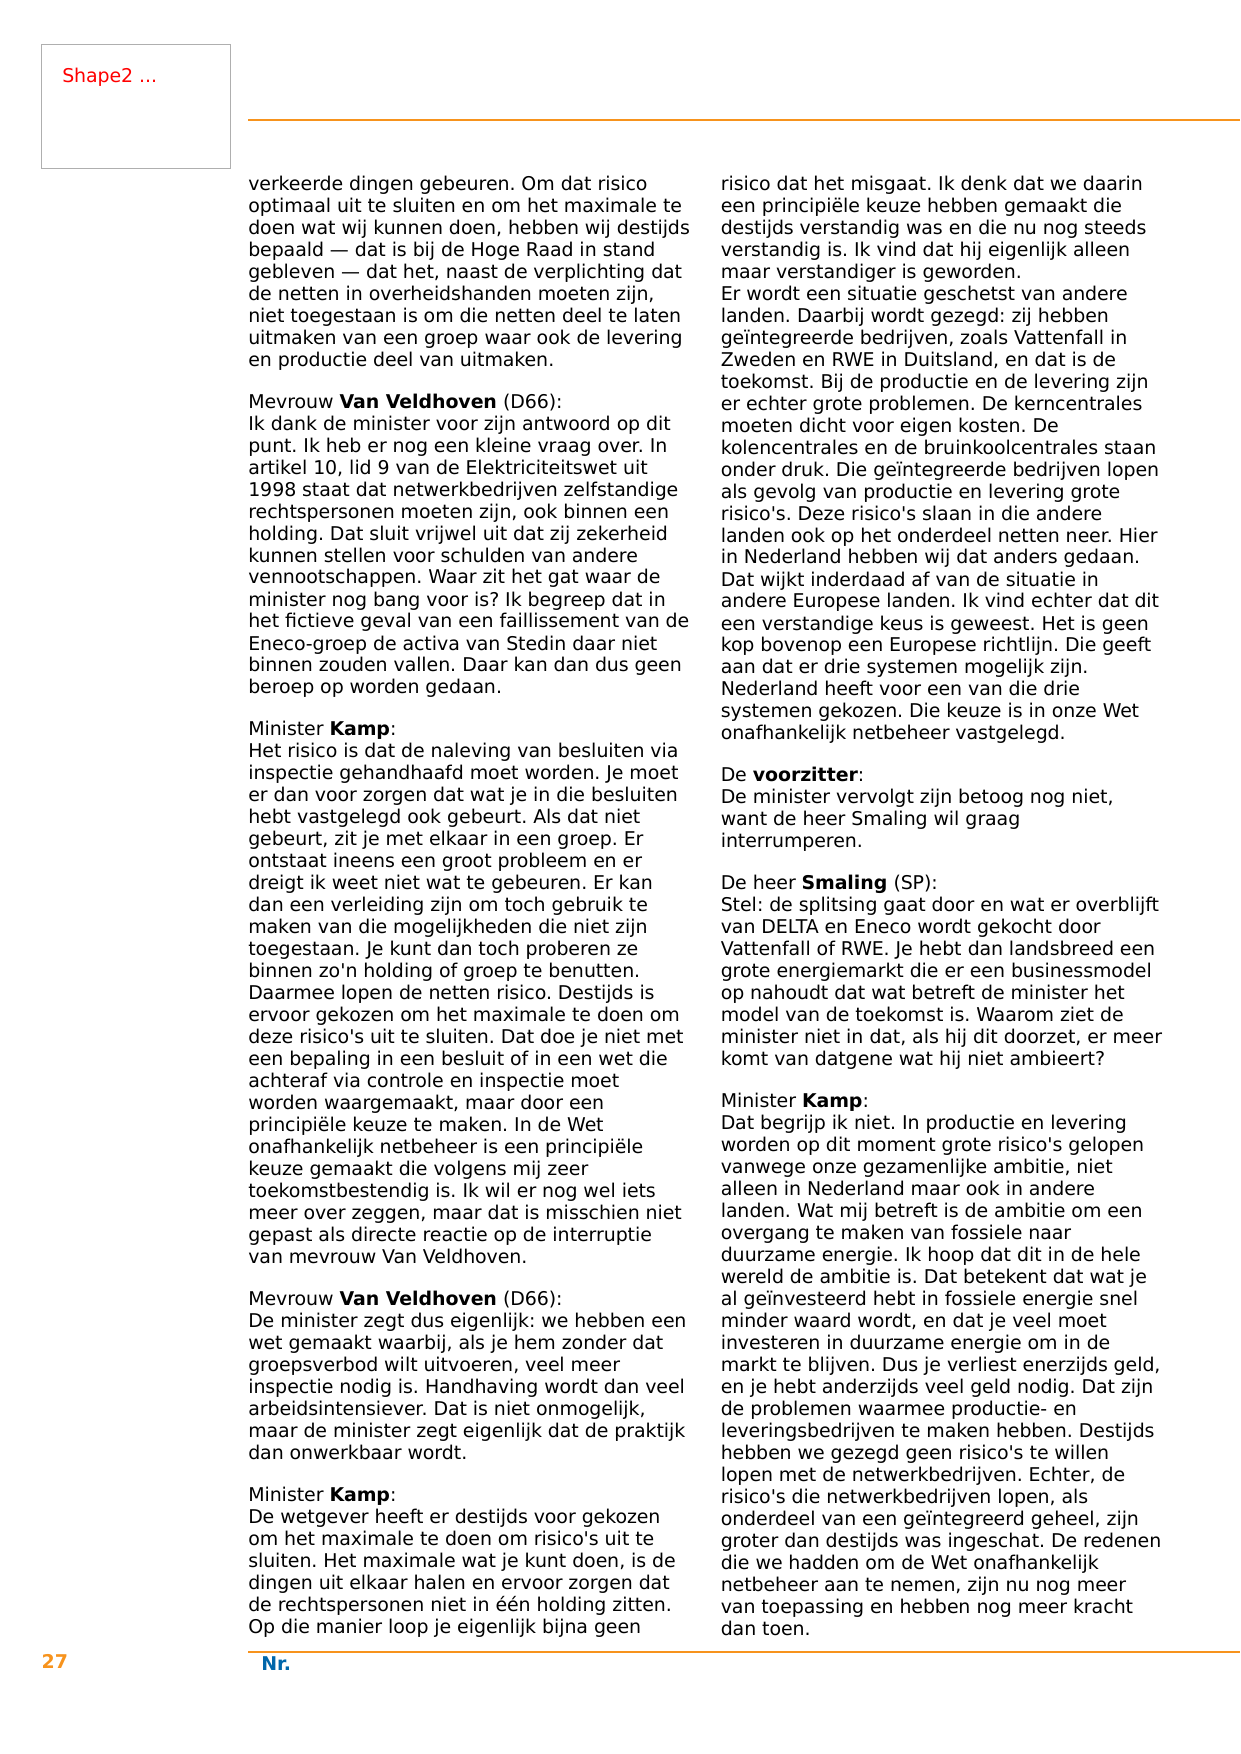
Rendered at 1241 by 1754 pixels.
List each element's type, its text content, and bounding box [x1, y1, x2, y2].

text Minister Kamp: [721, 1090, 1163, 1112]
text Mevrouw Van Veldhoven (D66): [248, 1288, 691, 1310]
text Dat begrijp ik niet. In productie en levering worden op dit moment grote risico's gelopen vanwege onze gezamenlijke ambitie, niet alleen in Nederland maar ook in andere landen. Wat mij betreft is de ambitie om een overgang te maken van fossiele naar duurzame energie. Ik hoop dat dit in de hele wereld de ambitie is. Dat betekent dat wat je al geïnvesteerd hebt in fossiele energie snel minder waard wordt, en dat je veel moet investeren in duurzame energie om in de markt te blijven. Dus je verliest enerzijds geld, en je hebt anderzijds veel geld nodig. Dat zijn de problemen waarmee productie- en leveringsbedrijven te maken hebben. Destijds hebben we gezegd geen risico's te willen lopen met de netwerkbedrijven. Echter, de risico's die netwerkbedrijven lopen, als onderdeel van een geïntegreerd geheel, zijn groter dan destijds was ingeschat. De redenen die we hadden om de Wet onafhankelijk netbeheer aan te nemen, zijn nu nog meer van toepassing en hebben nog meer kracht dan toen. [721, 1112, 1163, 1639]
text Het risico is dat de naleving van besluiten via inspectie gehandhaafd moet worden. Je moet er dan voor zorgen dat wat je in die besluiten hebt vastgelegd ook gebeurt. Als dat niet gebeurt, zit je met elkaar in een groep. Er ontstaat ineens een groot probleem en er dreigt ik weet niet wat te gebeuren. Er kan dan een verleiding zijn om toch gebruik te maken van die mogelijkheden die niet zijn toegestaan. Je kunt dan toch proberen ze binnen zo'n holding of groep te benutten. Daarmee lopen de netten risico. Destijds is ervoor gekozen om het maximale te doen om deze risico's uit te sluiten. Dat doe je niet met een bepaling in een besluit of in een wet die achteraf via controle en inspectie moet worden waargemaakt, maar door een principiële keuze te maken. In de Wet onafhankelijk netbeheer is een principiële keuze gemaakt die volgens mij zeer toekomstbestendig is. Ik wil er nog wel iets meer over zeggen, maar dat is misschien niet gepast als directe reactie op de interruptie van mevrouw Van Veldhoven. [248, 740, 691, 1268]
text risico dat het misgaat. Ik denk dat we daarin een principiële keuze hebben gemaakt die destijds verstandig was en die nu nog steeds verstandig is. Ik vind dat hij eigenlijk alleen maar verstandiger is geworden. [721, 173, 1163, 283]
text Stel: de splitsing gaat door en wat er overblijft van DELTA en Eneco wordt gekocht door Vattenfall of RWE. Je hebt dan landsbreed een grote energiemarkt die er een businessmodel op nahoudt dat wat betreft de minister het model van de toekomst is. Waarom ziet de minister niet in dat, als hij dit doorzet, er meer komt van datgene wat hij niet ambieert? [721, 894, 1163, 1070]
text verkeerde dingen gebeuren. Om dat risico optimaal uit te sluiten en om het maximale te doen wat wij kunnen doen, hebben wij destijds bepaald — dat is bij de Hoge Raad in stand gebleven — dat het, naast de verplichting dat de netten in overheidshanden moeten zijn, niet toegestaan is om die netten deel te laten uitmaken van een groep waar ook de levering en productie deel van uitmaken. [248, 173, 691, 371]
text De voorzitter: [721, 764, 1163, 786]
text De wetgever heeft er destijds voor gekozen om het maximale te doen om risico's uit te sluiten. Het maximale wat je kunt doen, is de dingen uit elkaar halen en ervoor zorgen dat de rechtspersonen niet in één holding zitten. Op die manier loop je eigenlijk bijna geen [248, 1506, 691, 1637]
text Minister Kamp: [248, 1484, 691, 1506]
text De minister zegt dus eigenlijk: we hebben een wet gemaakt waarbij, als je hem zonder dat groepsverbod wilt uitvoeren, veel meer inspectie nodig is. Handhaving wordt dan veel arbeidsintensiever. Dat is niet onmogelijk, maar de minister zegt eigenlijk dat de praktijk dan onwerkbaar wordt. [248, 1310, 691, 1464]
text Mevrouw Van Veldhoven (D66): [248, 391, 691, 413]
text Minister Kamp: [248, 718, 691, 740]
text Ik dank de minister voor zijn antwoord op dit punt. Ik heb er nog een kleine vraag over. In artikel 10, lid 9 van de Elektriciteitswet uit 1998 staat dat netwerkbedrijven zelfstandige rechtspersonen moeten zijn, ook binnen een holding. Dat sluit vrijwel uit dat zij zekerheid kunnen stellen voor schulden van andere vennootschappen. Waar zit het gat waar de minister nog bang voor is? Ik begreep dat in het fictieve geval van een faillissement van de Eneco-groep de activa van Stedin daar niet binnen zouden vallen. Daar kan dan dus geen beroep op worden gedaan. [248, 413, 691, 698]
text Er wordt een situatie geschetst van andere landen. Daarbij wordt gezegd: zij hebben geïntegreerde bedrijven, zoals Vattenfall in Zweden en RWE in Duitsland, en dat is de toekomst. Bij de productie en de levering zijn er echter grote problemen. De kerncentrales moeten dicht voor eigen kosten. De kolencentrales en de bruinkoolcentrales staan onder druk. Die geïntegreerde bedrijven lopen als gevolg van productie en levering grote risico's. Deze risico's slaan in die andere landen ook op het onderdeel netten neer. Hier in Nederland hebben wij dat anders gedaan. Dat wijkt inderdaad af van de situatie in andere Europese landen. Ik vind echter dat dit een verstandige keus is geweest. Het is geen kop bovenop een Europese richtlijn. Die geeft aan dat er drie systemen mogelijk zijn. Nederland heeft voor een van die drie systemen gekozen. Die keuze is in onze Wet onafhankelijk netbeheer vastgelegd. [721, 283, 1163, 744]
text De minister vervolgt zijn betoog nog niet, want de heer Smaling wil graag interrumperen. [721, 786, 1163, 852]
text De heer Smaling (SP): [721, 872, 1163, 894]
